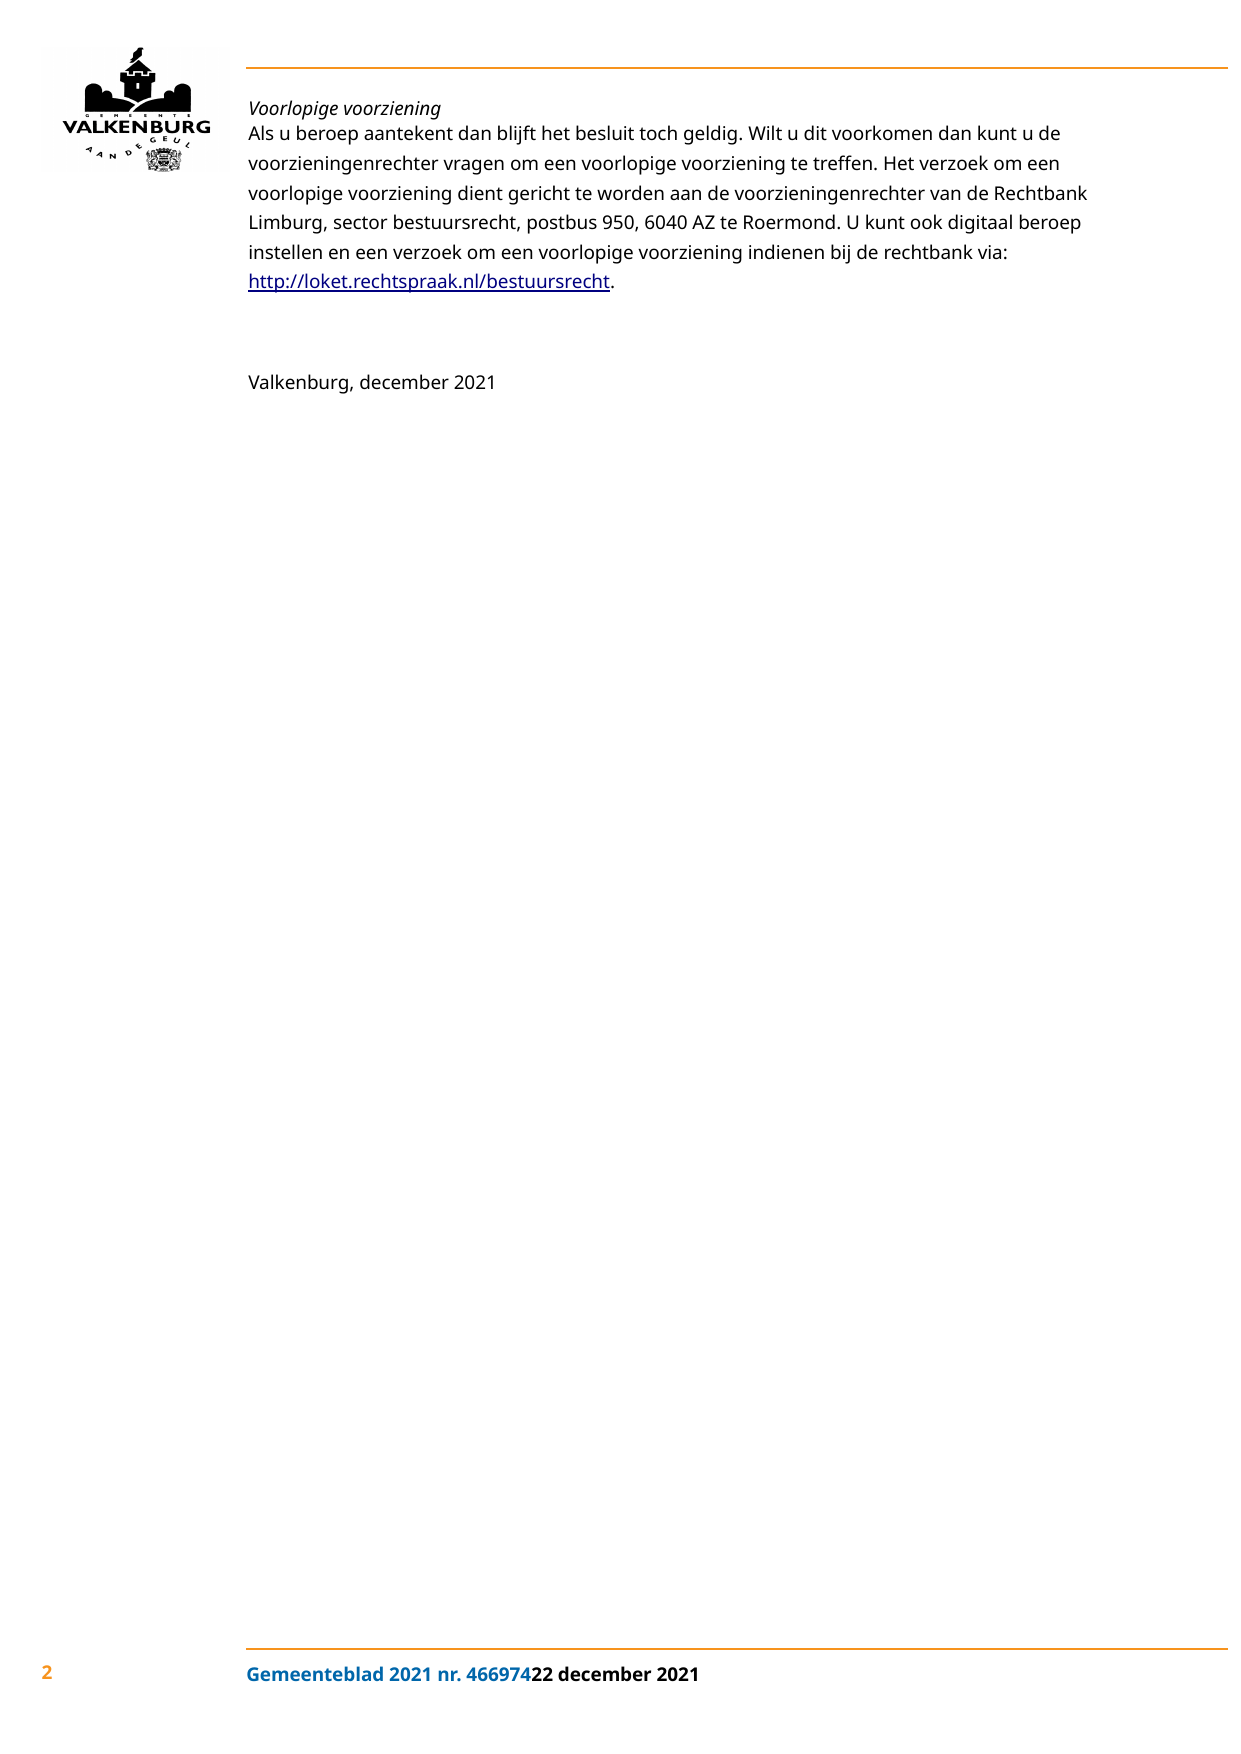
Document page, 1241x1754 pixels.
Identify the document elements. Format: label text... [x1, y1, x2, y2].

text Als u beroep aantekent dan blijft het besluit toch geldig. Wilt u dit voorkomen dan kunt u de voorzieningenrechter vragen om een voorlopige voorziening te treffen. Het verzoek om een voorlopige voorziening dient gericht te worden aan de voorzieningenrechter van de Rechtbank Limburg, sector bestuursrecht, postbus 950, 6040 AZ te Roermond. U kunt ook digitaal beroep instellen en een verzoek om een voorlopige voorziening indienen bij de rechtbank via: http://loket.rechtspraak.nl/bestuursrecht. [248, 121, 1152, 294]
text Voorlopige voorziening [248, 95, 1152, 121]
text Valkenburg, december 2021 [248, 369, 1152, 395]
picture [41, 47, 231, 172]
